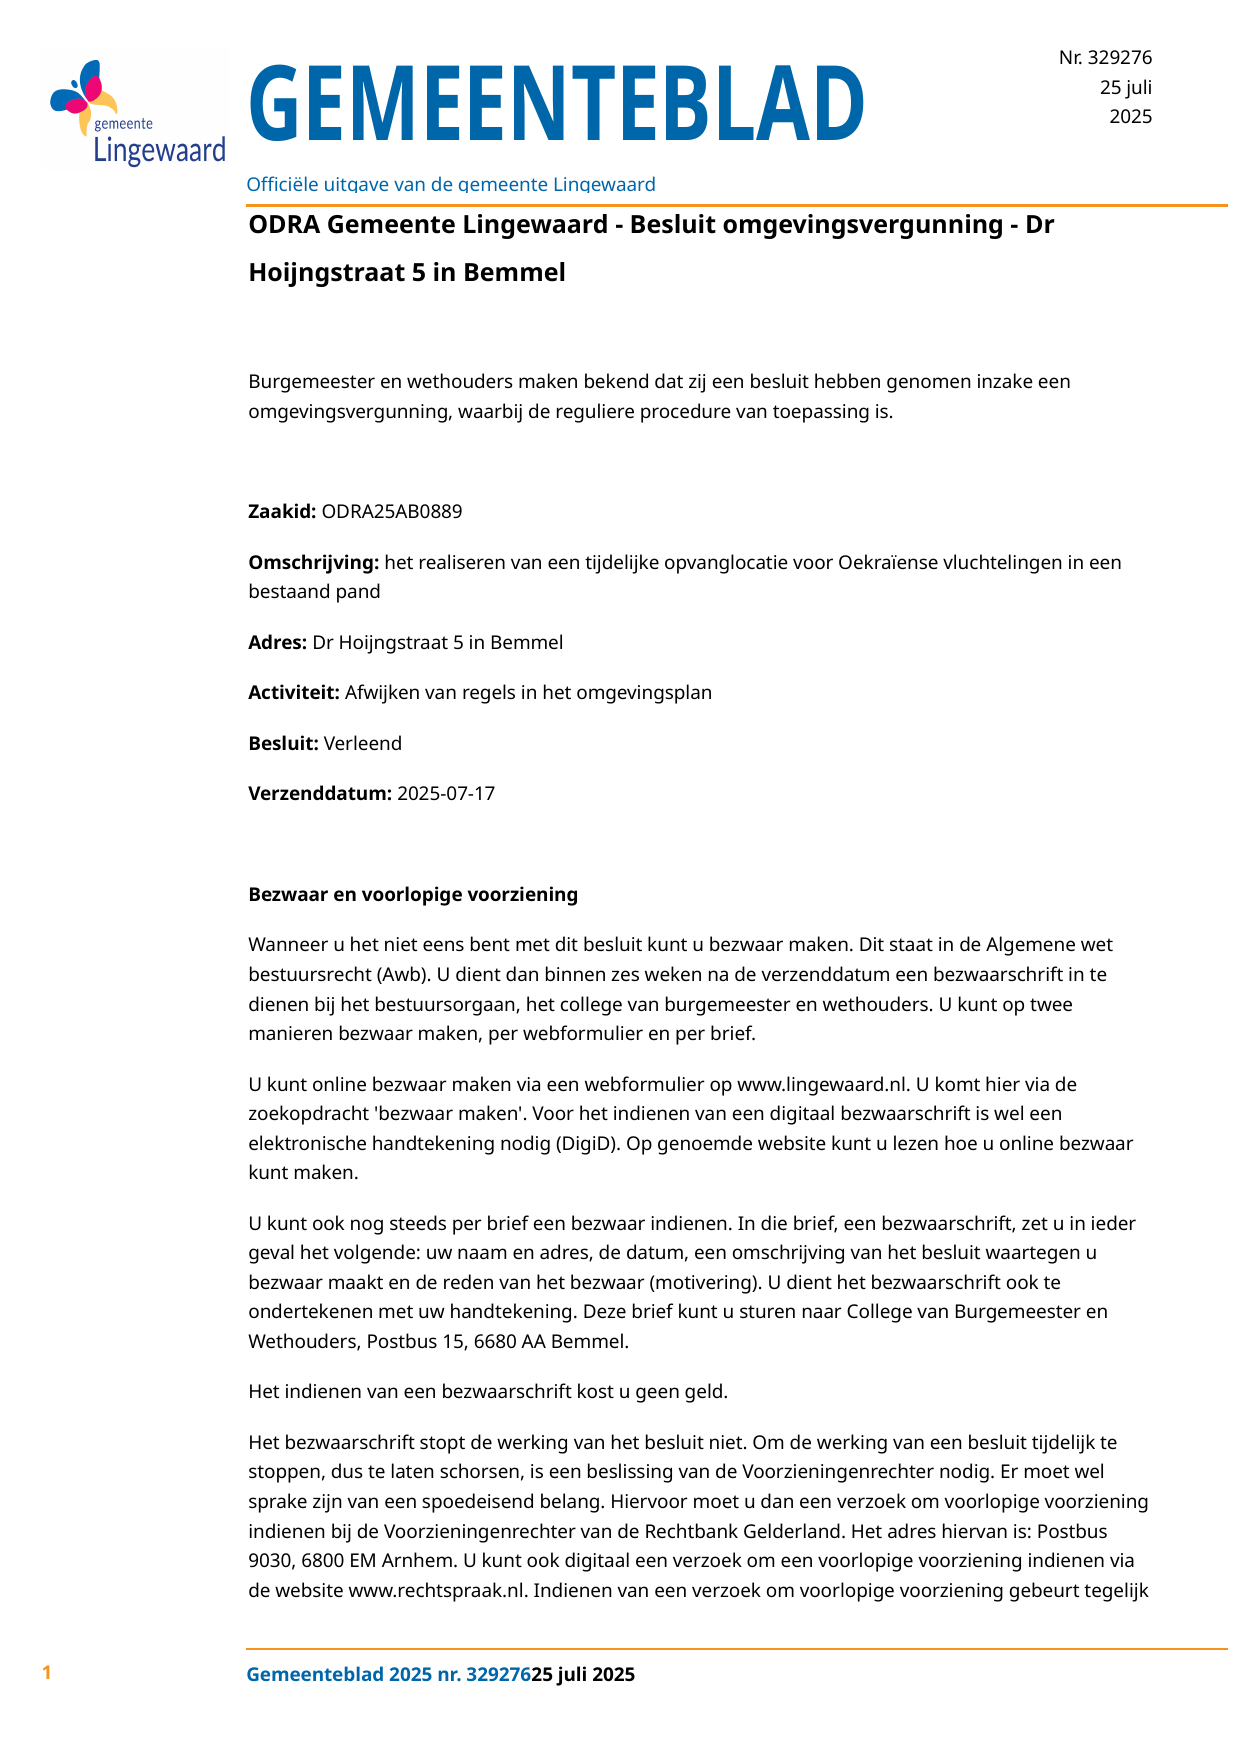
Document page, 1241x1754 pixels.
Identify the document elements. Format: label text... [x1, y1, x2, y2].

text U kunt online bezwaar maken via een webformulier op www.lingewaard.nl. U komt hier via de zoekopdracht 'bezwaar maken'. Voor het indienen van een digitaal bezwaarschrift is wel een elektronische handtekening nodig (DigiD). Op genoemde website kunt u lezen hoe u online bezwaar kunt maken. [248, 1071, 1152, 1185]
text Besluit: Verleend [248, 730, 1152, 756]
text Omschrijving: het realiseren van een tijdelijke opvanglocatie voor Oekraïense vluchtelingen in een bestaand pand [248, 549, 1152, 604]
text Zaakid: ODRA25AB0889 [248, 499, 1152, 524]
text Burgemeester en wethouders maken bekend dat zij een besluit hebben genomen inzake een omgevingsvergunning, waarbij de reguliere procedure van toepassing is. [248, 368, 1152, 424]
text Activiteit: Afwijken van regels in het omgevingsplan [248, 679, 1152, 705]
text ODRA Gemeente Lingewaard - Besluit omgevingsvergunning - Dr Hoijngstraat 5 in Bemmel [248, 207, 1152, 288]
text Adres: Dr Hoijngstraat 5 in Bemmel [248, 629, 1152, 655]
text Het bezwaarschrift stopt de werking van het besluit niet. Om de werking van een besluit tijdelijk te stoppen, dus te laten schorsen, is een beslissing van de Voorzieningenrechter nodig. Er moet wel sprake zijn van een spoedeisend belang. Hiervoor moet u dan een verzoek om voorlopige voorziening indienen bij de Voorzieningenrechter van de Rechtbank Gelderland. Het adres hiervan is: Postbus 9030, 6800 EM Arnhem. U kunt ook digitaal een verzoek om een voorlopige voorziening indienen via de website www.rechtspraak.nl. Indienen van een verzoek om voorlopige voorziening gebeurt tegelijk [248, 1429, 1152, 1603]
text U kunt ook nog steeds per brief een bezwaar indienen. In die brief, een bezwaarschrift, zet u in ieder geval het volgende: uw naam en adres, de datum, een omschrijving van het besluit waartegen u bezwaar maakt en de reden van het bezwaar (motivering). U dient het bezwaarschrift ook te ondertekenen met uw handtekening. Deze brief kunt u sturen naar College van Burgemeester en Wethouders, Postbus 15, 6680 AA Bemmel. [248, 1210, 1152, 1354]
text Verzenddatum: 2025-07-17 [248, 780, 1152, 806]
text Wanneer u het niet eens bent met dit besluit kunt u bezwaar maken. Dit staat in de Algemene wet bestuursrecht (Awb). U dient dan binnen zes weken na de verzenddatum een bezwaarschrift in te dienen bij het bestuursorgaan, het college van burgemeester en wethouders. U kunt op twee manieren bezwaar maken, per webformulier en per brief. [248, 932, 1152, 1046]
text Bezwaar en voorlopige voorziening [248, 881, 1152, 907]
picture [41, 47, 231, 172]
text Het indienen van een bezwaarschrift kost u geen geld. [248, 1379, 1152, 1404]
